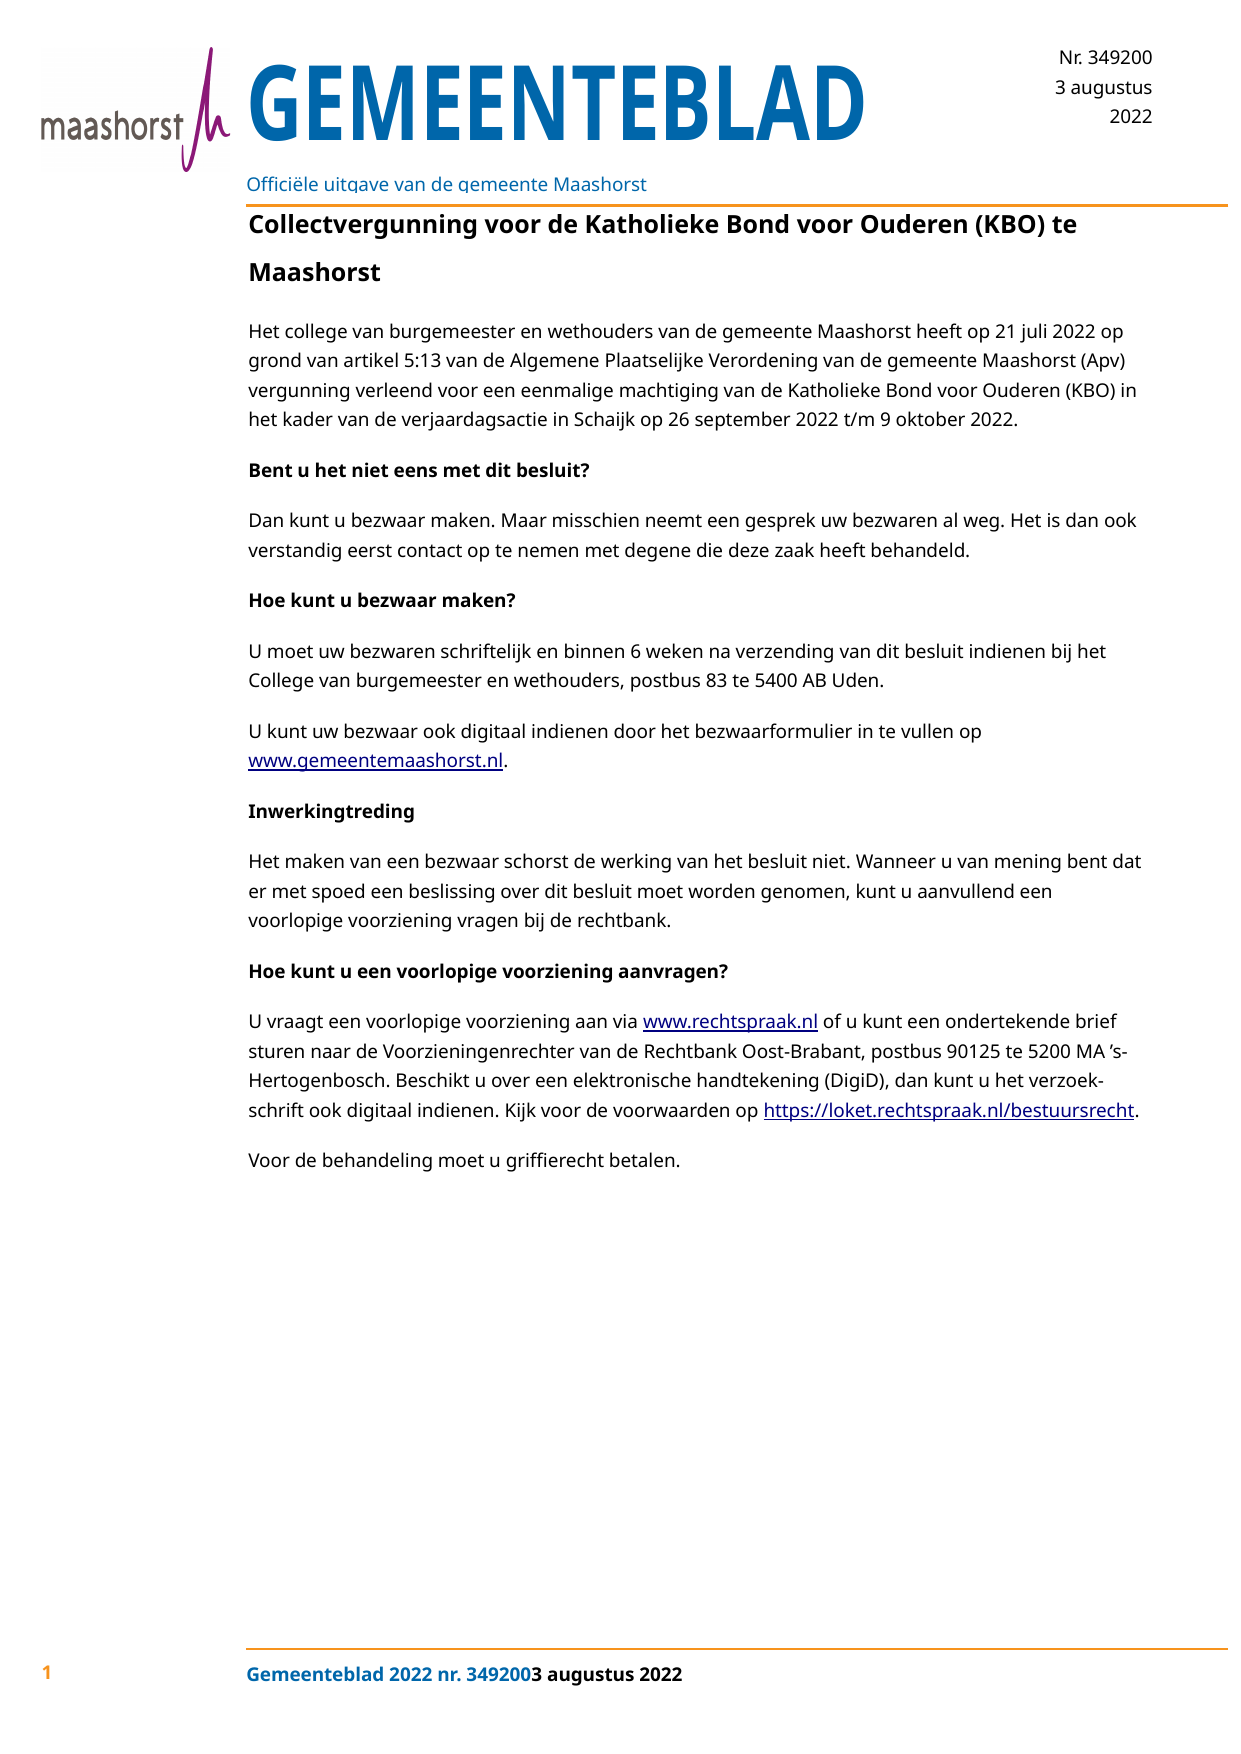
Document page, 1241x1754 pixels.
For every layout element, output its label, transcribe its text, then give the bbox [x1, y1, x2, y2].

text Het college van burgemeester en wethouders van de gemeente Maashorst heeft op 21 juli 2022 op grond van artikel 5:13 van de Algemene Plaatselijke Verordening van de gemeente Maashorst (Apv) vergunning verleend voor een eenmalige machtiging van de Katholieke Bond voor Ouderen (KBO) in het kader van de verjaardagsactie in Schaijk op 26 september 2022 t/m 9 oktober 2022. [248, 318, 1152, 432]
picture [41, 47, 231, 172]
text Dan kunt u bezwaar maken. Maar misschien neemt een gesprek uw bezwaren al weg. Het is dan ook verstandig eerst contact op te nemen met degene die deze zaak heeft behandeld. [248, 507, 1152, 563]
text Hoe kunt u een voorlopige voorziening aanvragen? [248, 958, 1152, 984]
text U kunt uw bezwaar ook digitaal indienen door het bezwaarformulier in te vullen op www.gemeentemaashorst.nl. [248, 718, 1152, 773]
text Hoe kunt u bezwaar maken? [248, 587, 1152, 613]
text Het maken van een bezwaar schorst de werking van het besluit niet. Wanneer u van mening bent dat er met spoed een beslissing over dit besluit moet worden genomen, kunt u aanvullend een voorlopige voorziening vragen bij de rechtbank. [248, 848, 1152, 933]
text Collectvergunning voor de Katholieke Bond voor Ouderen (KBO) te Maashorst [248, 207, 1152, 288]
text Voor de behandeling moet u griffierecht betalen. [248, 1147, 1152, 1173]
text U vraagt een voorlopige voorziening aan via www.rechtspraak.nl of u kunt een ondertekende brief sturen naar de Voorzieningenrechter van de Rechtbank Oost-Brabant, postbus 90125 te 5200 MA ’s-Hertogenbosch. Beschikt u over een elektronische handtekening (DigiD), dan kunt u het verzoek-schrift ook digitaal indienen. Kijk voor de voorwaarden op https://loket.rechtspraak.nl/bestuursrecht. [248, 1008, 1152, 1123]
text Inwerkingtreding [248, 798, 1152, 824]
text U moet uw bezwaren schriftelijk en binnen 6 weken na verzending van dit besluit indienen bij het College van burgemeester en wethouders, postbus 83 te 5400 AB Uden. [248, 638, 1152, 693]
text Bent u het niet eens met dit besluit? [248, 457, 1152, 483]
